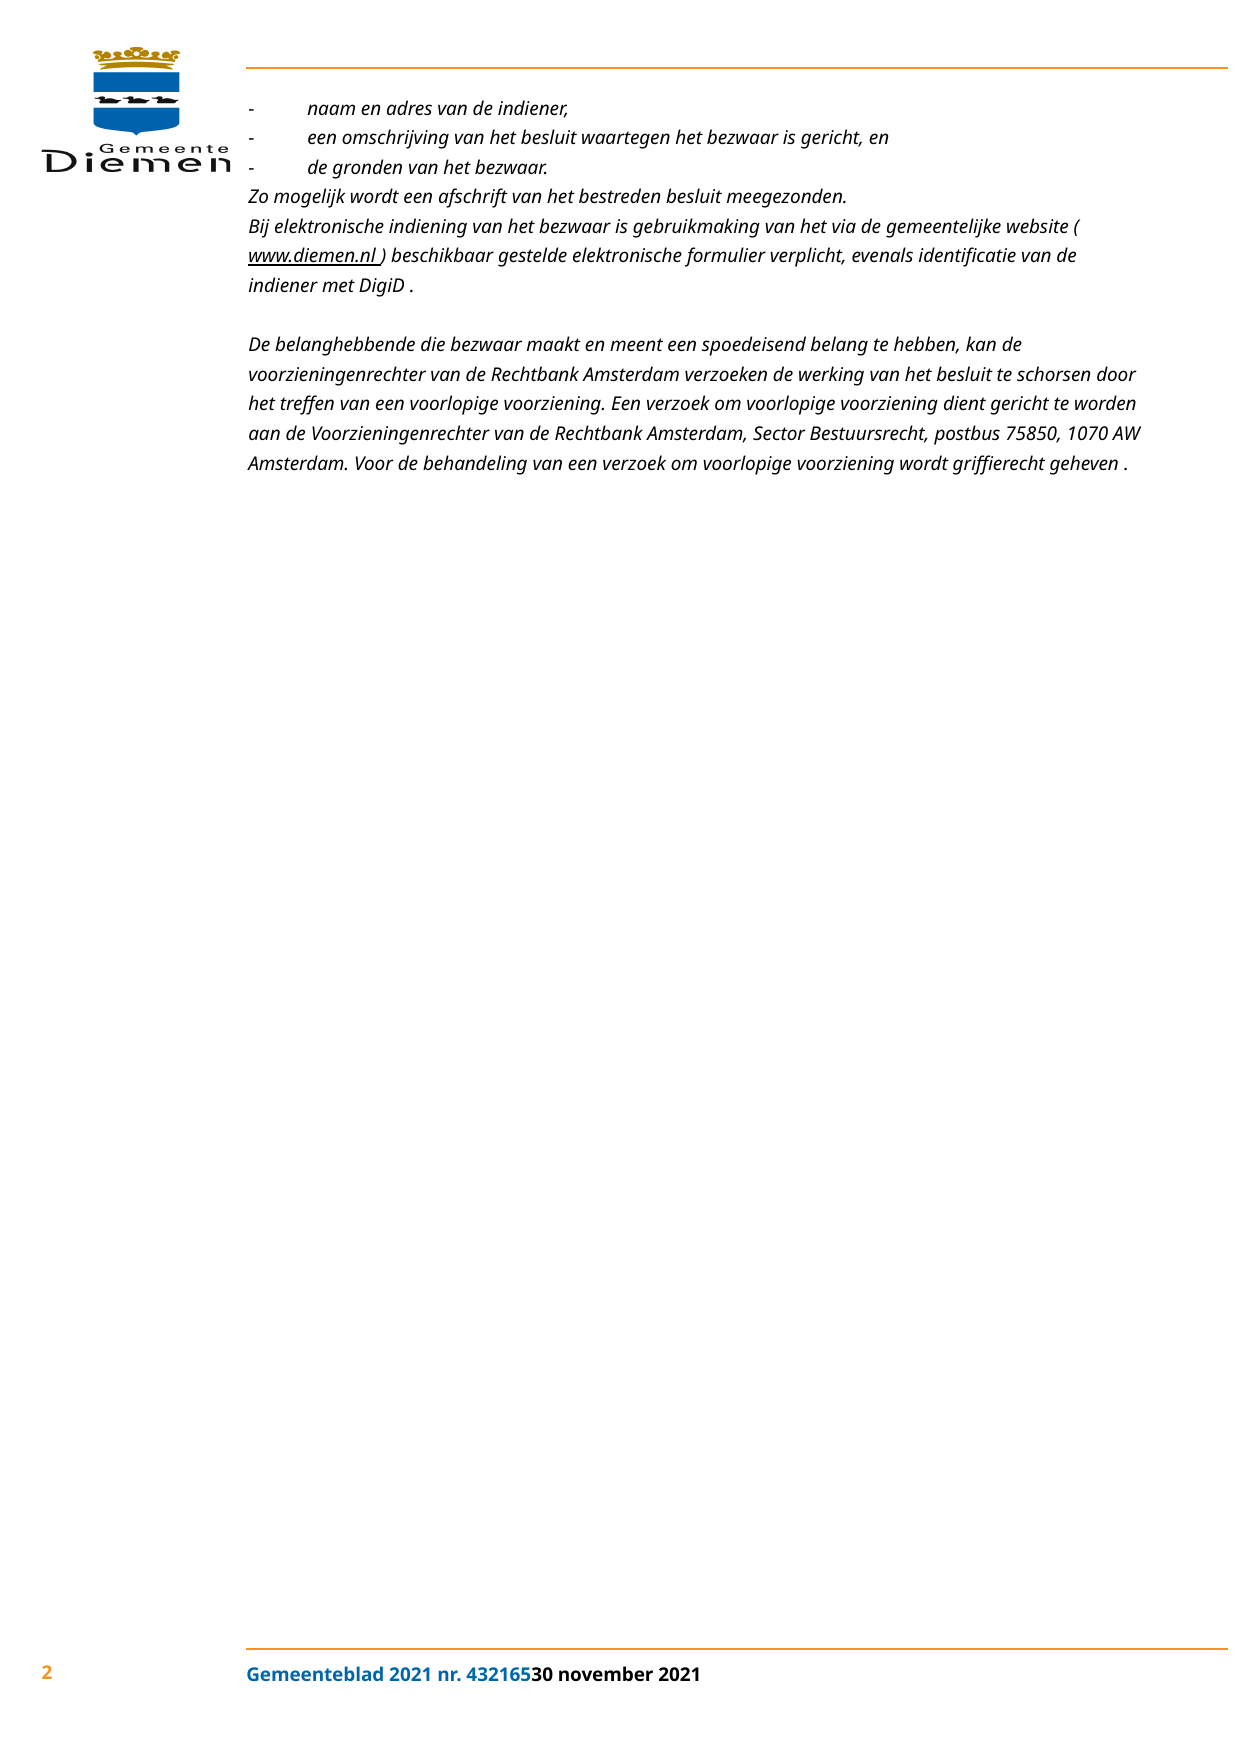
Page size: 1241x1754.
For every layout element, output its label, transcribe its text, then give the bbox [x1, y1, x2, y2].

text Zo mogelijk wordt een afschrift van het bestreden besluit meegezonden. [248, 183, 1152, 209]
text Bij elektronische indiening van het bezwaar is gebruikmaking van het via de gemeentelijke website ( www.diemen.nl ) beschikbaar gestelde elektronische formulier verplicht, evenals identificatie van de indiener met DigiD . [248, 213, 1152, 298]
text De belanghebbende die bezwaar maakt en meent een spoedeisend belang te hebben, kan de voorzieningenrechter van de Rechtbank Amsterdam verzoeken de werking van het besluit te schorsen door het treffen van een voorlopige voorziening. Een verzoek om voorlopige voorziening dient gericht te worden aan de Voorzieningenrechter van de Rechtbank Amsterdam, Sector Bestuursrecht, postbus 75850, 1070 AW Amsterdam. Voor de behandeling van een verzoek om voorlopige voorziening wordt griffierecht geheven . [248, 331, 1152, 476]
list de gronden van het bezwaar. [248, 154, 1152, 180]
picture [41, 47, 231, 172]
list naam en adres van de indiener, [248, 95, 1152, 121]
list een omschrijving van het besluit waartegen het bezwaar is gericht, en [248, 124, 1152, 150]
